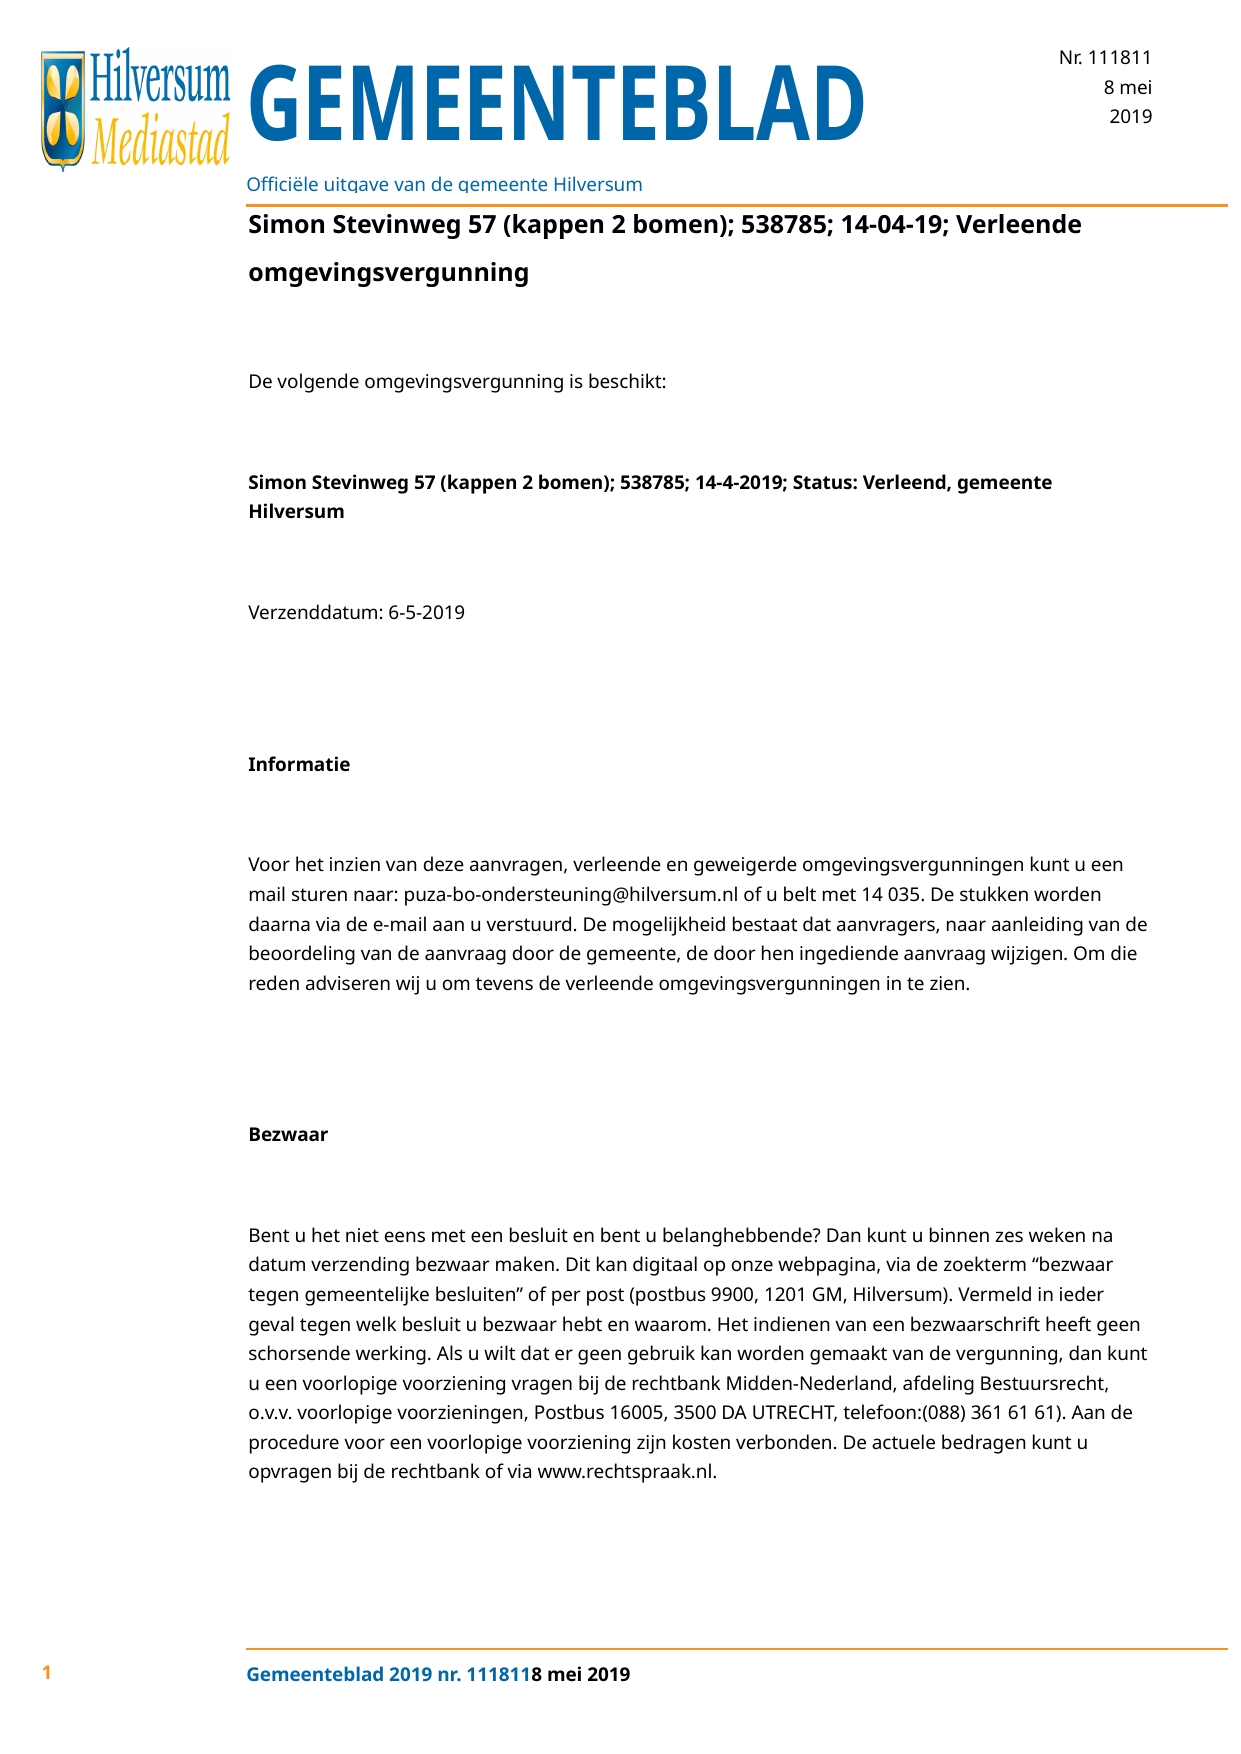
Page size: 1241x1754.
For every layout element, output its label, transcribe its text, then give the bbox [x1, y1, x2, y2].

text Verzenddatum: 6-5-2019 [248, 599, 1152, 625]
text Bent u het niet eens met een besluit en bent u belanghebbende? Dan kunt u binnen zes weken na datum verzending bezwaar maken. Dit kan digitaal op onze webpagina, via de zoekterm “bezwaar tegen gemeentelijke besluiten” of per post (postbus 9900, 1201 GM, Hilversum). Vermeld in ieder geval tegen welk besluit u bezwaar hebt en waarom. Het indienen van een bezwaarschrift heeft geen schorsende werking. Als u wilt dat er geen gebruik kan worden gemaakt van de vergunning, dan kunt u een voorlopige voorziening vragen bij de rechtbank Midden-Nederland, afdeling Bestuursrecht, o.v.v. voorlopige voorzieningen, Postbus 16005, 3500 DA UTRECHT, telefoon:(088) 361 61 61). Aan de procedure voor een voorlopige voorziening zijn kosten verbonden. De actuele bedragen kunt u opvragen bij de rechtbank of via www.rechtspraak.nl. [248, 1222, 1152, 1484]
text Voor het inzien van deze aanvragen, verleende en geweigerde omgevingsvergunningen kunt u een mail sturen naar: puza-bo-ondersteuning@hilversum.nl of u belt met 14 035. De stukken worden daarna via de e-mail aan u verstuurd. De mogelijkheid bestaat dat aanvragers, naar aanleiding van de beoordeling van de aanvraag door de gemeente, de door hen ingediende aanvraag wijzigen. Om die reden adviseren wij u om tevens de verleende omgevingsvergunningen in te zien. [248, 852, 1152, 996]
text De volgende omgevingsvergunning is beschikt: [248, 368, 1152, 394]
text Simon Stevinweg 57 (kappen 2 bomen); 538785; 14-04-19; Verleende omgevingsvergunning [248, 207, 1152, 288]
text Informatie [248, 751, 1152, 777]
text Bezwaar [248, 1121, 1152, 1147]
picture [41, 47, 231, 172]
text Simon Stevinweg 57 (kappen 2 bomen); 538785; 14-4-2019; Status: Verleend, gemeente Hilversum [248, 469, 1152, 524]
